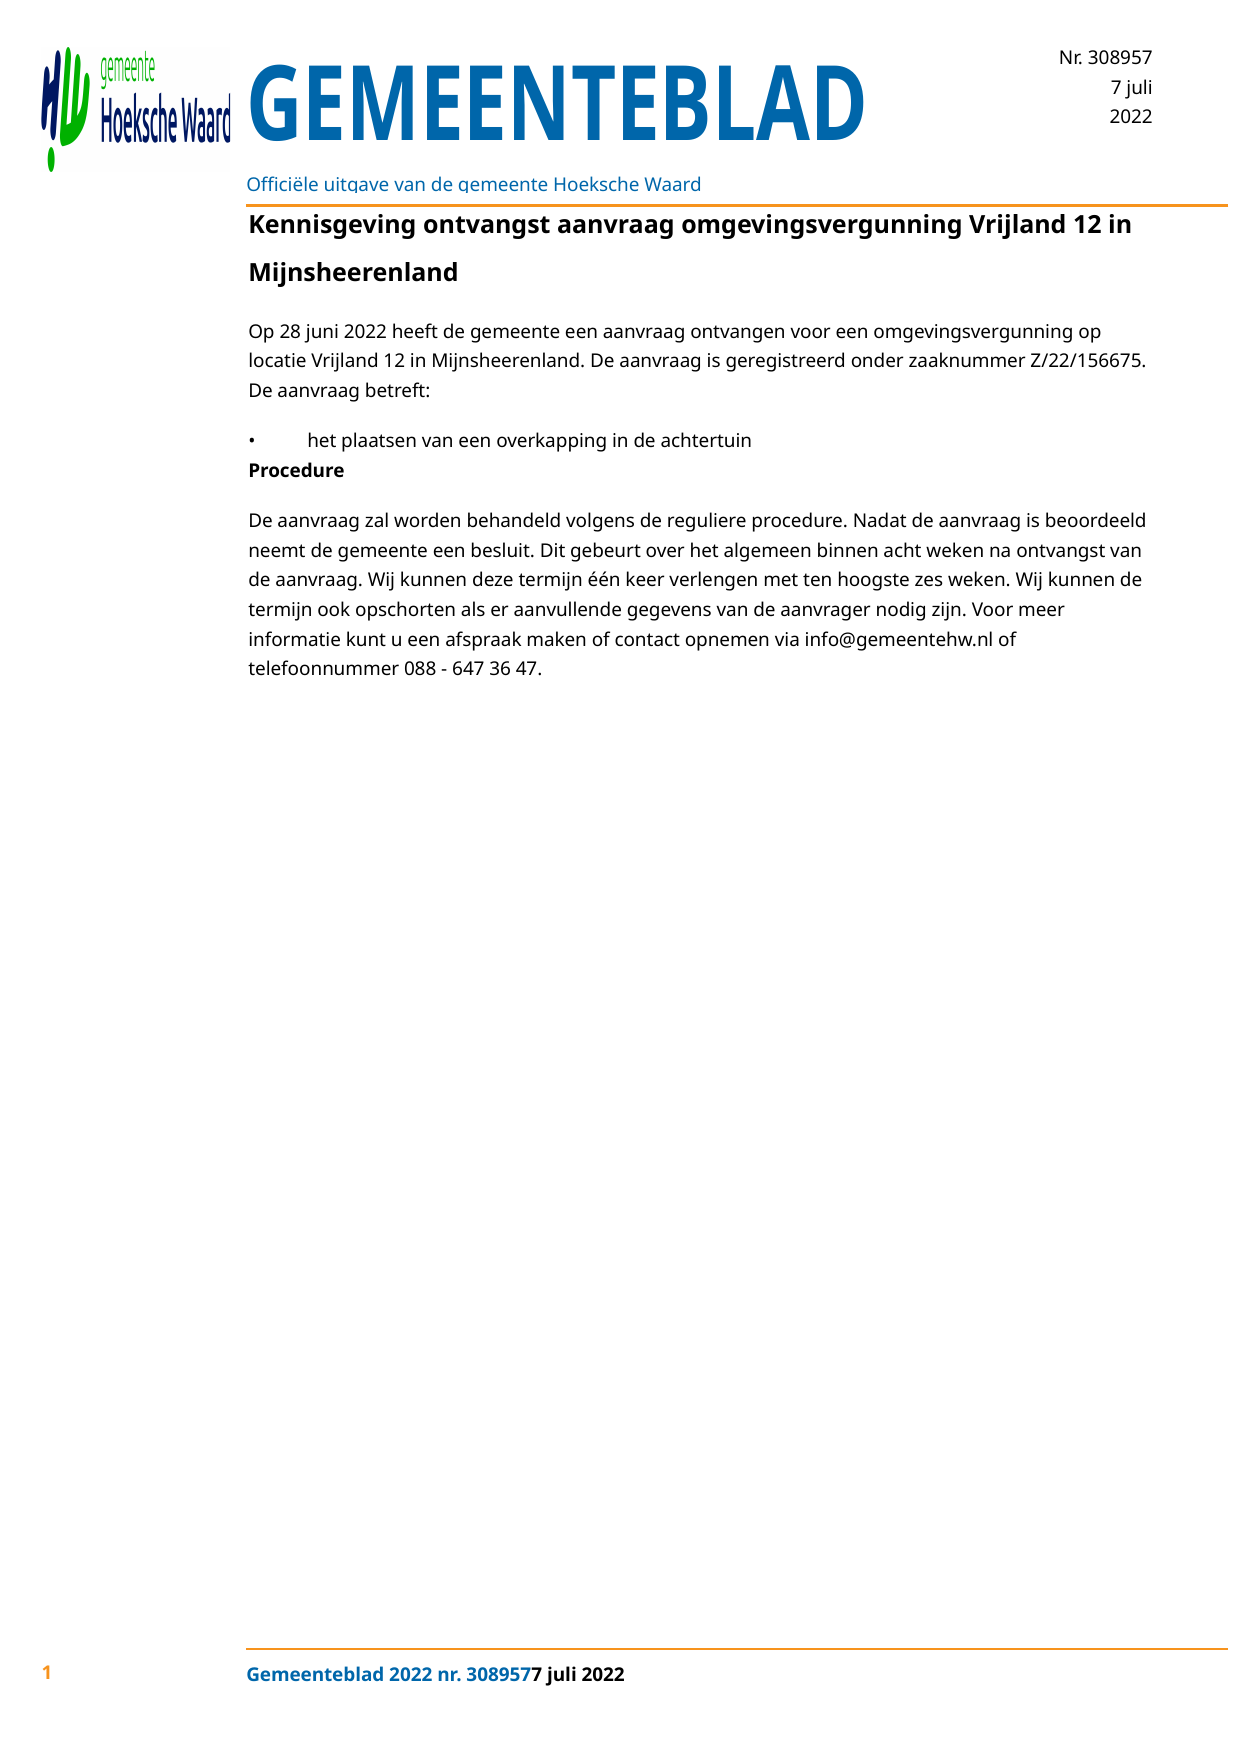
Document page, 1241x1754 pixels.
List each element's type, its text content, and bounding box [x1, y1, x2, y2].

list het plaatsen van een overkapping in de achtertuin [248, 427, 1152, 453]
text Kennisgeving ontvangst aanvraag omgevingsvergunning Vrijland 12 in Mijnsheerenland [248, 207, 1152, 288]
text Op 28 juni 2022 heeft de gemeente een aanvraag ontvangen voor een omgevingsvergunning op locatie Vrijland 12 in Mijnsheerenland. De aanvraag is geregistreerd onder zaaknummer Z/22/156675. De aanvraag betreft: [248, 318, 1152, 403]
text De aanvraag zal worden behandeld volgens de reguliere procedure. Nadat de aanvraag is beoordeeld neemt de gemeente een besluit. Dit gebeurt over het algemeen binnen acht weken na ontvangst van de aanvraag. Wij kunnen deze termijn één keer verlengen met ten hoogste zes weken. Wij kunnen de termijn ook opschorten als er aanvullende gegevens van de aanvrager nodig zijn. Voor meer informatie kunt u een afspraak maken of contact opnemen via info@gemeentehw.nl of telefoonnummer 088 - 647 36 47. [248, 507, 1152, 681]
picture [41, 47, 231, 172]
text Procedure [248, 457, 1152, 483]
